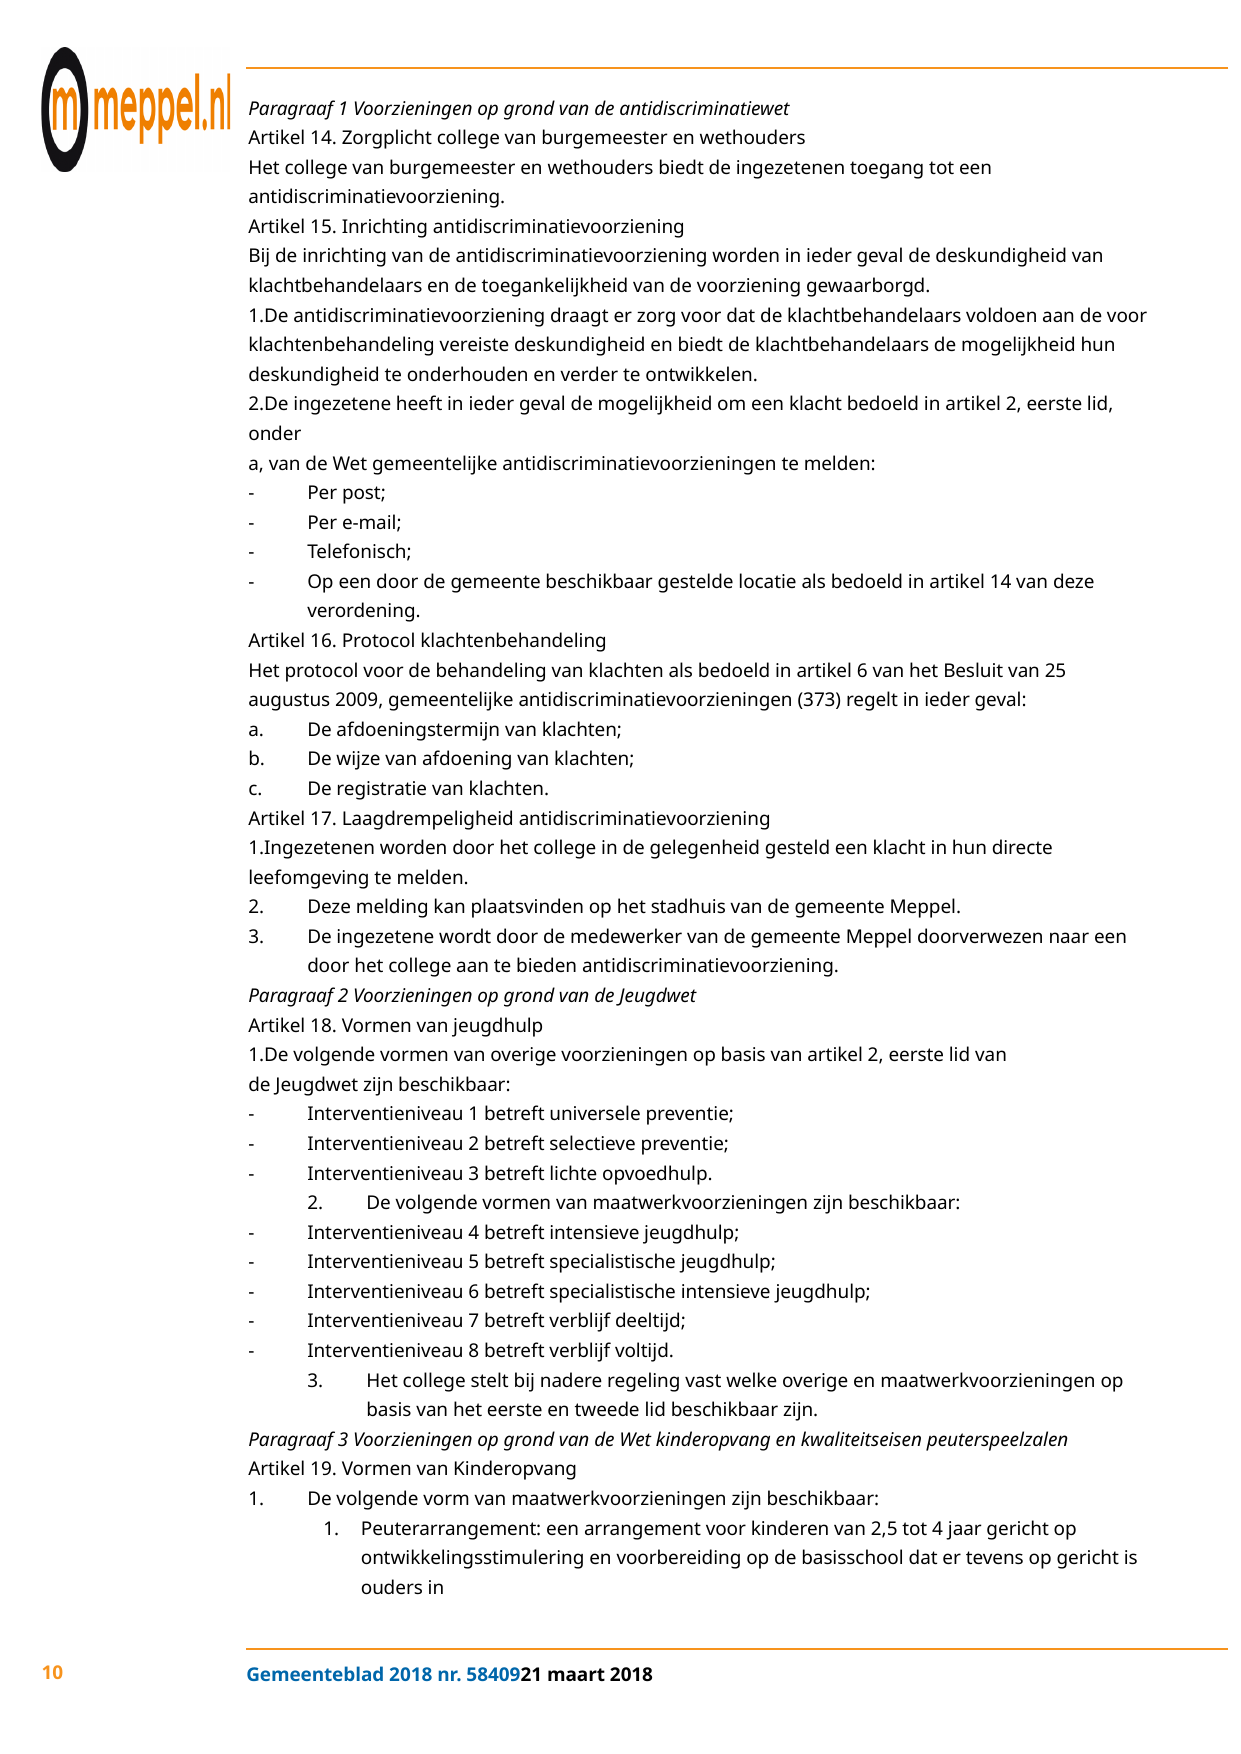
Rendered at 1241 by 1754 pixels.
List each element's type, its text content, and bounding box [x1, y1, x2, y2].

text 1.Ingezetenen worden door het college in de gelegenheid gesteld een klacht in hun directe leefomgeving te melden. [248, 834, 1152, 890]
list Op een door de gemeente beschikbaar gestelde locatie als bedoeld in artikel 14 van deze verordening. [248, 568, 1152, 623]
text 1.De antidiscriminatievoorziening draagt er zorg voor dat de klachtbehandelaars voldoen aan de voor klachtenbehandeling vereiste deskundigheid en biedt de klachtbehandelaars de mogelijkheid hun [248, 302, 1152, 357]
text 2.De ingezetene heeft in ieder geval de mogelijkheid om een klacht bedoeld in artikel 2, eerste lid, onder [248, 391, 1152, 446]
list Interventieniveau 4 betreft intensieve jeugdhulp; [248, 1219, 1152, 1245]
text Paragraaf 2 Voorzieningen op grond van de Jeugdwet [248, 982, 1152, 1008]
list De ingezetene wordt door de medewerker van de gemeente Meppel doorverwezen naar een door het college aan te bieden antidiscriminatievoorziening. [248, 923, 1152, 978]
text deskundigheid te onderhouden en verder te ontwikkelen. [248, 361, 1152, 387]
list De afdoeningstermijn van klachten; [248, 716, 1152, 742]
text Paragraaf 1 Voorzieningen op grond van de antidiscriminatiewet [248, 95, 1152, 121]
text Artikel 19. Vormen van Kinderopvang [248, 1456, 1152, 1481]
list Per e-mail; [248, 509, 1152, 535]
picture [41, 47, 231, 172]
list De wijze van afdoening van klachten; [248, 746, 1152, 771]
text a, van de Wet gemeentelijke antidiscriminatievoorzieningen te melden: [248, 450, 1152, 476]
text Artikel 14. Zorgplicht college van burgemeester en wethouders [248, 124, 1152, 150]
text Bij de inrichting van de antidiscriminatievoorziening worden in ieder geval de deskundigheid van klachtbehandelaars en de toegankelijkheid van de voorziening gewaarborgd. [248, 243, 1152, 298]
list De volgende vormen van maatwerkvoorzieningen zijn beschikbaar: [307, 1189, 1152, 1215]
list De registratie van klachten. [248, 775, 1152, 801]
text Paragraaf 3 Voorzieningen op grond van de Wet kinderopvang en kwaliteitseisen peuterspeelzalen [248, 1426, 1152, 1452]
text Artikel 17. Laagdrempeligheid antidiscriminatievoorziening [248, 805, 1152, 831]
text Het protocol voor de behandeling van klachten als bedoeld in artikel 6 van het Besluit van 25 augustus 2009, gemeentelijke antidiscriminatievoorzieningen (373) regelt in ieder geval: [248, 657, 1152, 712]
text 1.De volgende vormen van overige voorzieningen op basis van artikel 2, eerste lid van [248, 1041, 1152, 1067]
list De volgende vorm van maatwerkvoorzieningen zijn beschikbaar: [248, 1485, 1152, 1511]
list Interventieniveau 5 betreft specialistische jeugdhulp; [248, 1248, 1152, 1274]
list Interventieniveau 3 betreft lichte opvoedhulp. [248, 1160, 1152, 1186]
list Interventieniveau 6 betreft specialistische intensieve jeugdhulp; [248, 1278, 1152, 1304]
list Telefonisch; [248, 538, 1152, 564]
text Artikel 15. Inrichting antidiscriminatievoorziening [248, 213, 1152, 239]
list Het college stelt bij nadere regeling vast welke overige en maatwerkvoorzieningen op basis van het eerste en tweede lid beschikbaar zijn. [307, 1367, 1152, 1422]
list Interventieniveau 7 betreft verblijf deeltijd; [248, 1308, 1152, 1333]
list Per post; [248, 479, 1152, 505]
list Interventieniveau 8 betreft verblijf voltijd. [248, 1337, 1152, 1363]
text Artikel 18. Vormen van jeugdhulp [248, 1012, 1152, 1038]
list Deze melding kan plaatsvinden op het stadhuis van de gemeente Meppel. [248, 893, 1152, 919]
list Peuterarrangement: een arrangement voor kinderen van 2,5 tot 4 jaar gericht op ontwikkelingsstimulering en voorbereiding op de basisschool dat er tevens op gericht is ouders in [323, 1515, 1152, 1600]
list Interventieniveau 2 betreft selectieve preventie; [248, 1130, 1152, 1156]
list Interventieniveau 1 betreft universele preventie; [248, 1101, 1152, 1126]
text Artikel 16. Protocol klachtenbehandeling [248, 627, 1152, 653]
text de Jeugdwet zijn beschikbaar: [248, 1071, 1152, 1097]
text Het college van burgemeester en wethouders biedt de ingezetenen toegang tot een antidiscriminatievoorziening. [248, 154, 1152, 209]
